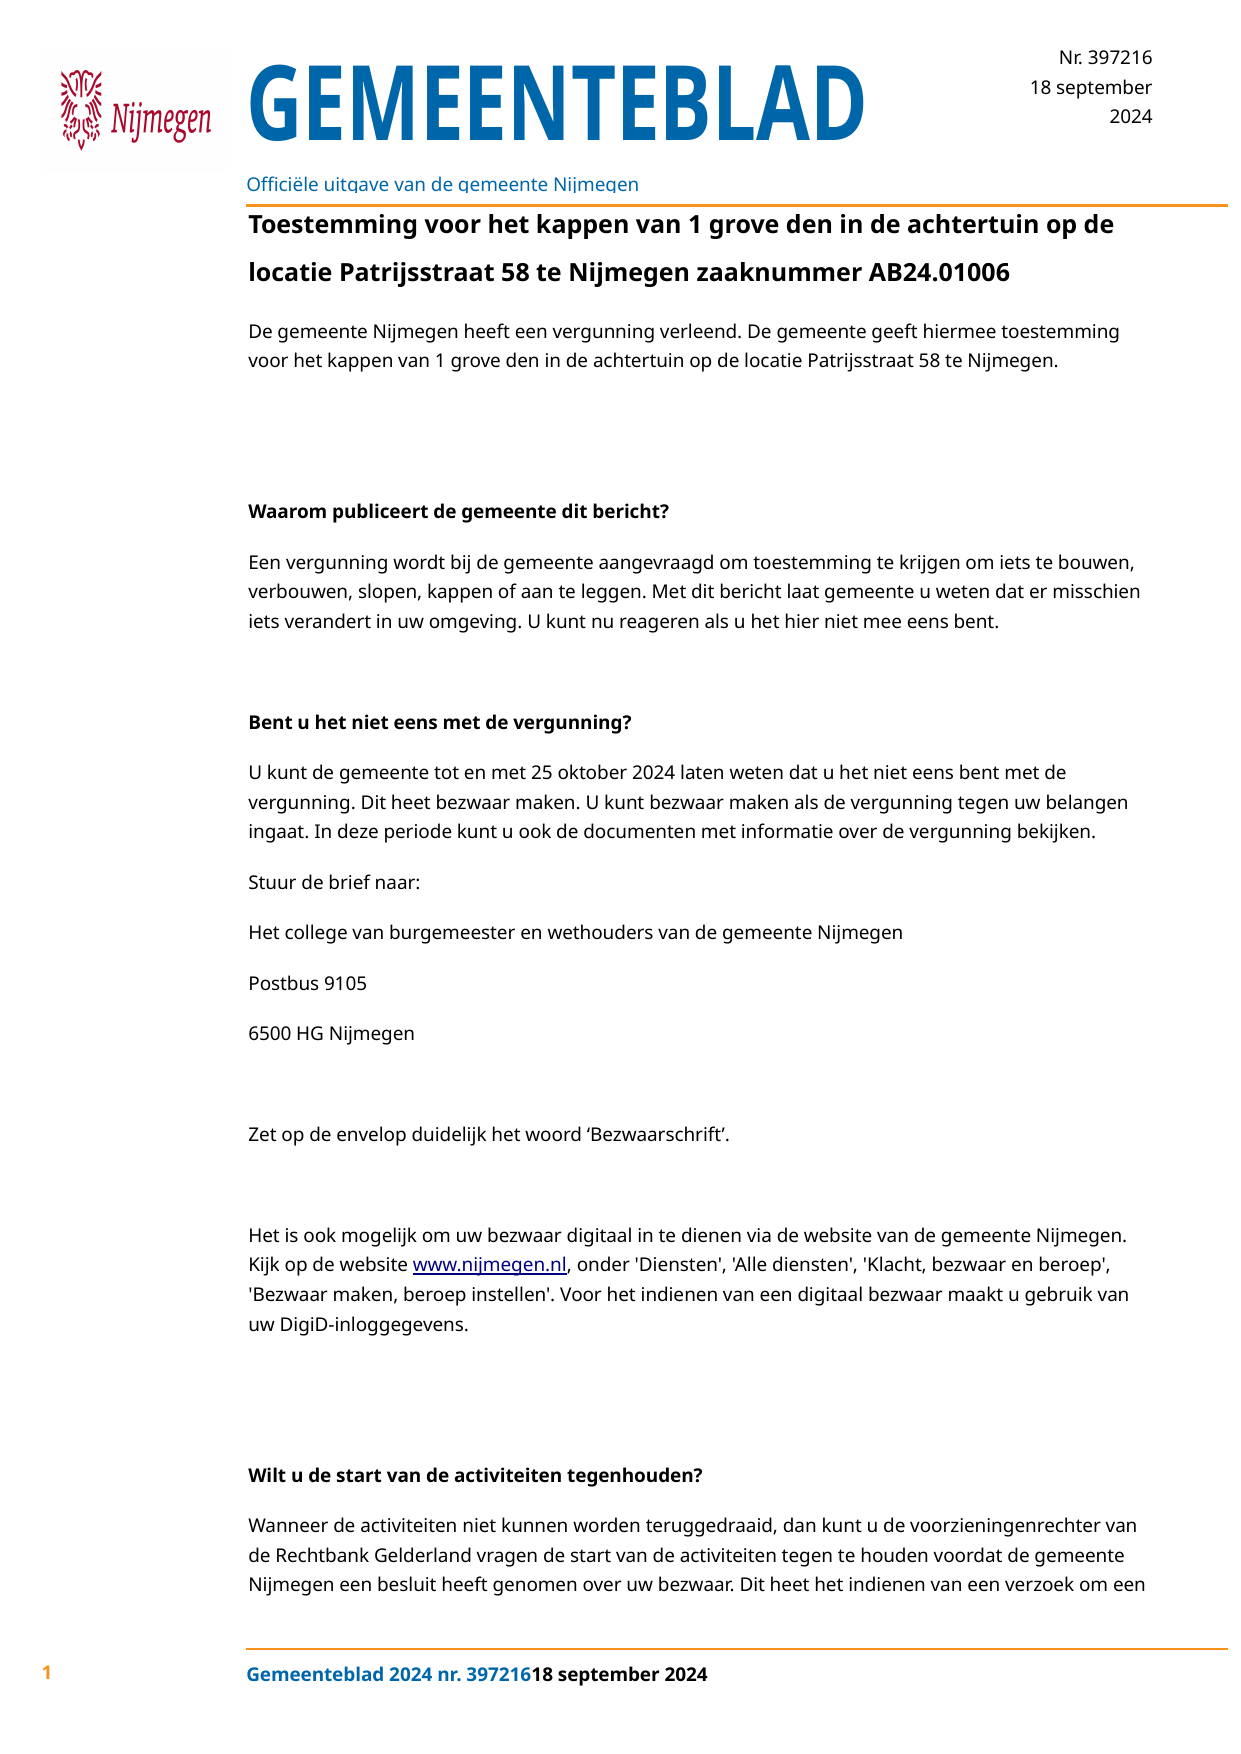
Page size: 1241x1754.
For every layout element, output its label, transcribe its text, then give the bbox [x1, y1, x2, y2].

text U kunt de gemeente tot en met 25 oktober 2024 laten weten dat u het niet eens bent met de vergunning. Dit heet bezwaar maken. U kunt bezwaar maken als de vergunning tegen uw belangen ingaat. In deze periode kunt u ook de documenten met informatie over de vergunning bekijken. [248, 759, 1152, 844]
text Het is ook mogelijk om uw bezwaar digitaal in te dienen via de website van de gemeente Nijmegen. Kijk op de website www.nijmegen.nl, onder 'Diensten', 'Alle diensten', 'Klacht, bezwaar en beroep', 'Bezwaar maken, beroep instellen'. Voor het indienen van een digitaal bezwaar maakt u gebruik van uw DigiD-inloggegevens. [248, 1222, 1152, 1337]
text Wilt u de start van de activiteiten tegenhouden? [248, 1462, 1152, 1488]
text Het college van burgemeester en wethouders van de gemeente Nijmegen [248, 919, 1152, 945]
text Stuur de brief naar: [248, 869, 1152, 895]
text Toestemming voor het kappen van 1 grove den in de achtertuin op de locatie Patrijsstraat 58 te Nijmegen zaaknummer AB24.01006 [248, 207, 1152, 288]
text Zet op de envelop duidelijk het woord ‘Bezwaarschrift’. [248, 1121, 1152, 1147]
text Een vergunning wordt bij de gemeente aangevraagd om toestemming te krijgen om iets te bouwen, verbouwen, slopen, kappen of aan te leggen. Met dit bericht laat gemeente u weten dat er misschien iets verandert in uw omgeving. U kunt nu reageren als u het hier niet mee eens bent. [248, 549, 1152, 634]
text Postbus 9105 [248, 970, 1152, 996]
text De gemeente Nijmegen heeft een vergunning verleend. De gemeente geeft hiermee toestemming voor het kappen van 1 grove den in de achtertuin op de locatie Patrijsstraat 58 te Nijmegen. [248, 318, 1152, 373]
text Waarom publiceert de gemeente dit bericht? [248, 499, 1152, 524]
text Wanneer de activiteiten niet kunnen worden teruggedraaid, dan kunt u de voorzieningenrechter van de Rechtbank Gelderland vragen de start van de activiteiten tegen te houden voordat de gemeente Nijmegen een besluit heeft genomen over uw bezwaar. Dit heet het indienen van een verzoek om een [248, 1512, 1152, 1597]
text Bent u het niet eens met de vergunning? [248, 709, 1152, 735]
text 6500 HG Nijmegen [248, 1020, 1152, 1046]
picture [41, 47, 231, 172]
